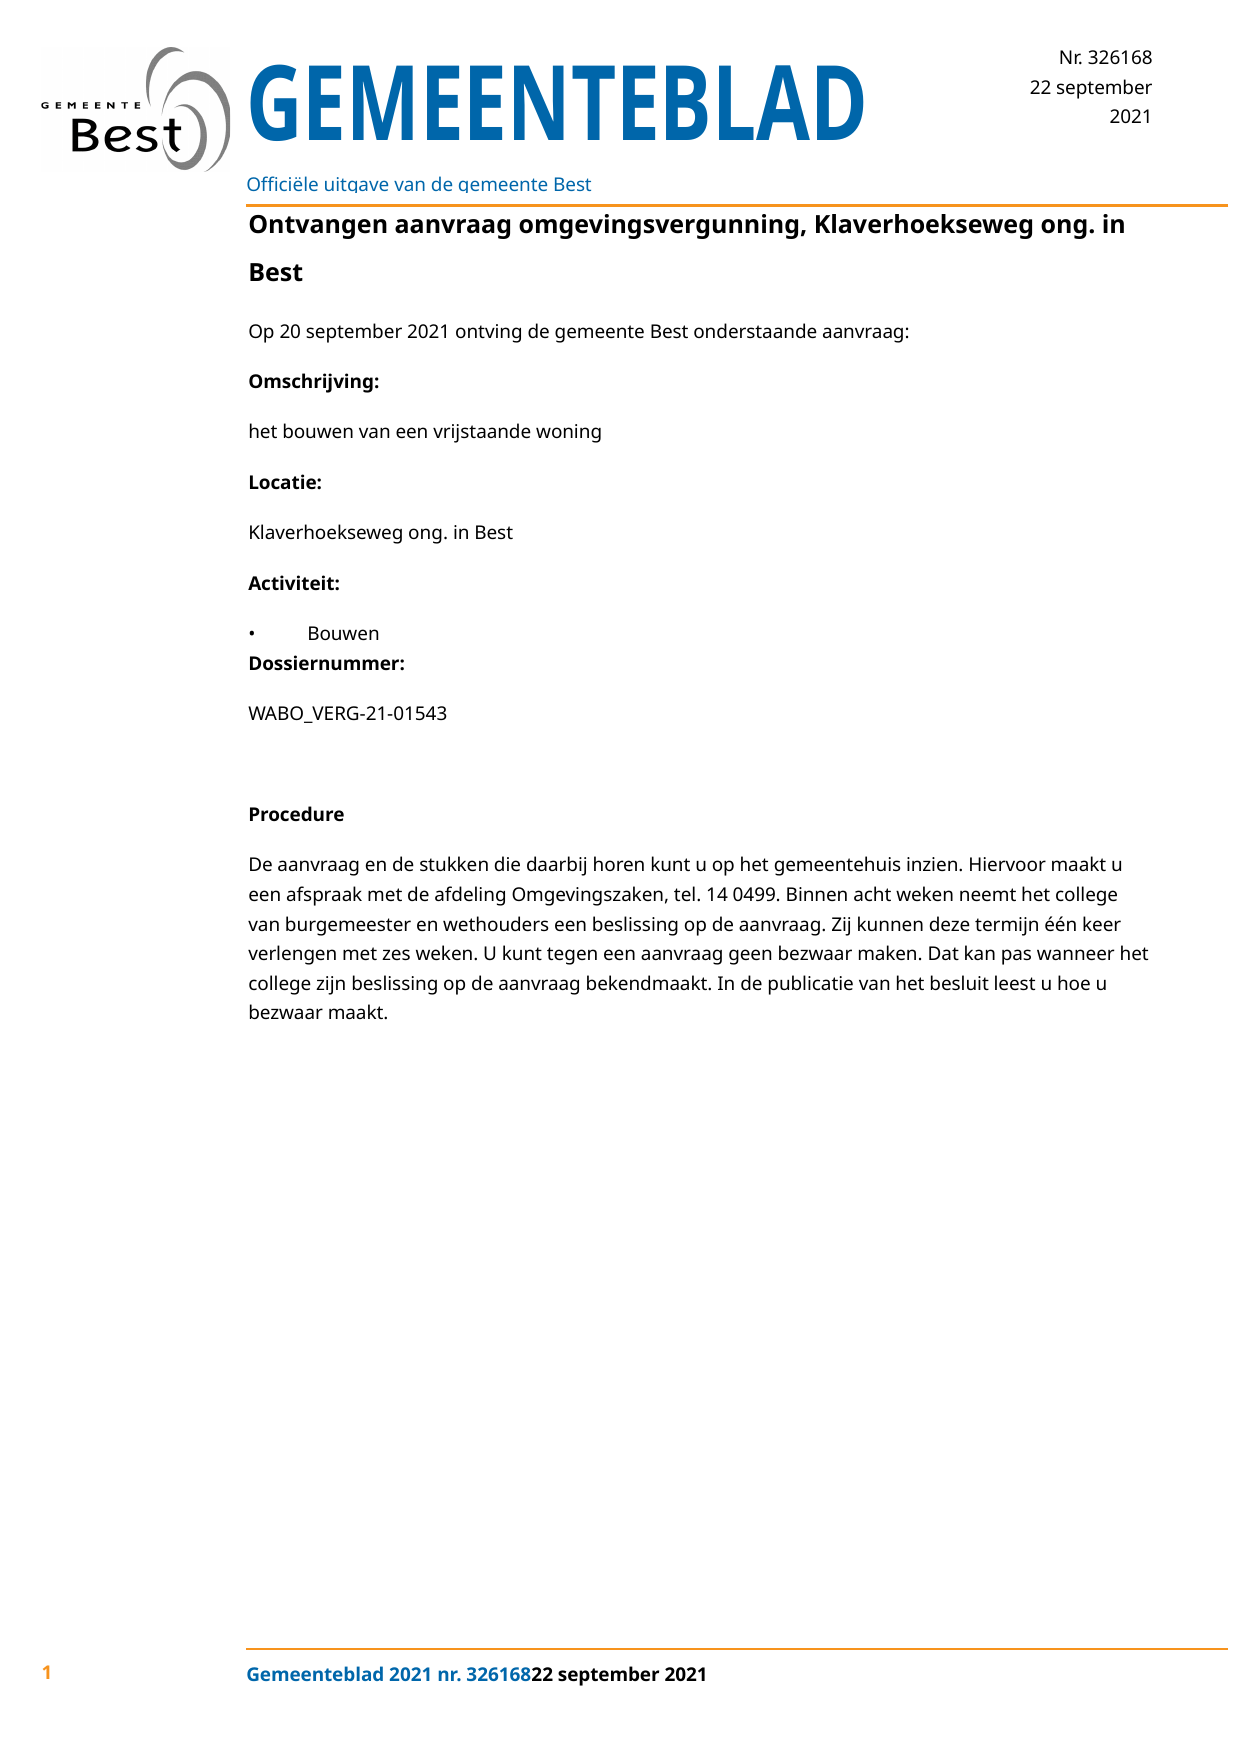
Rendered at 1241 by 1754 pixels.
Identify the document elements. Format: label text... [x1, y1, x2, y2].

text WABO_VERG-21-01543 [248, 700, 1152, 726]
text Omschrijving: [248, 368, 1152, 394]
text Op 20 september 2021 ontving de gemeente Best onderstaande aanvraag: [248, 318, 1152, 344]
picture [41, 47, 231, 172]
text het bouwen van een vrijstaande woning [248, 419, 1152, 444]
text Activiteit: [248, 570, 1152, 596]
text Ontvangen aanvraag omgevingsvergunning, Klaverhoekseweg ong. in Best [248, 207, 1152, 288]
text Dossiernummer: [248, 650, 1152, 676]
list Bouwen [248, 620, 1152, 646]
text Locatie: [248, 469, 1152, 495]
text De aanvraag en de stukken die daarbij horen kunt u op het gemeentehuis inzien. Hiervoor maakt u een afspraak met de afdeling Omgevingszaken, tel. 14 0499. Binnen acht weken neemt het college van burgemeester en wethouders een beslissing op de aanvraag. Zij kunnen deze termijn één keer verlengen met zes weken. U kunt tegen een aanvraag geen bezwaar maken. Dat kan pas wanneer het college zijn beslissing op de aanvraag bekendmaakt. In de publicatie van het besluit leest u hoe u bezwaar maakt. [248, 852, 1152, 1025]
text Klaverhoekseweg ong. in Best [248, 519, 1152, 545]
text Procedure [248, 801, 1152, 827]
